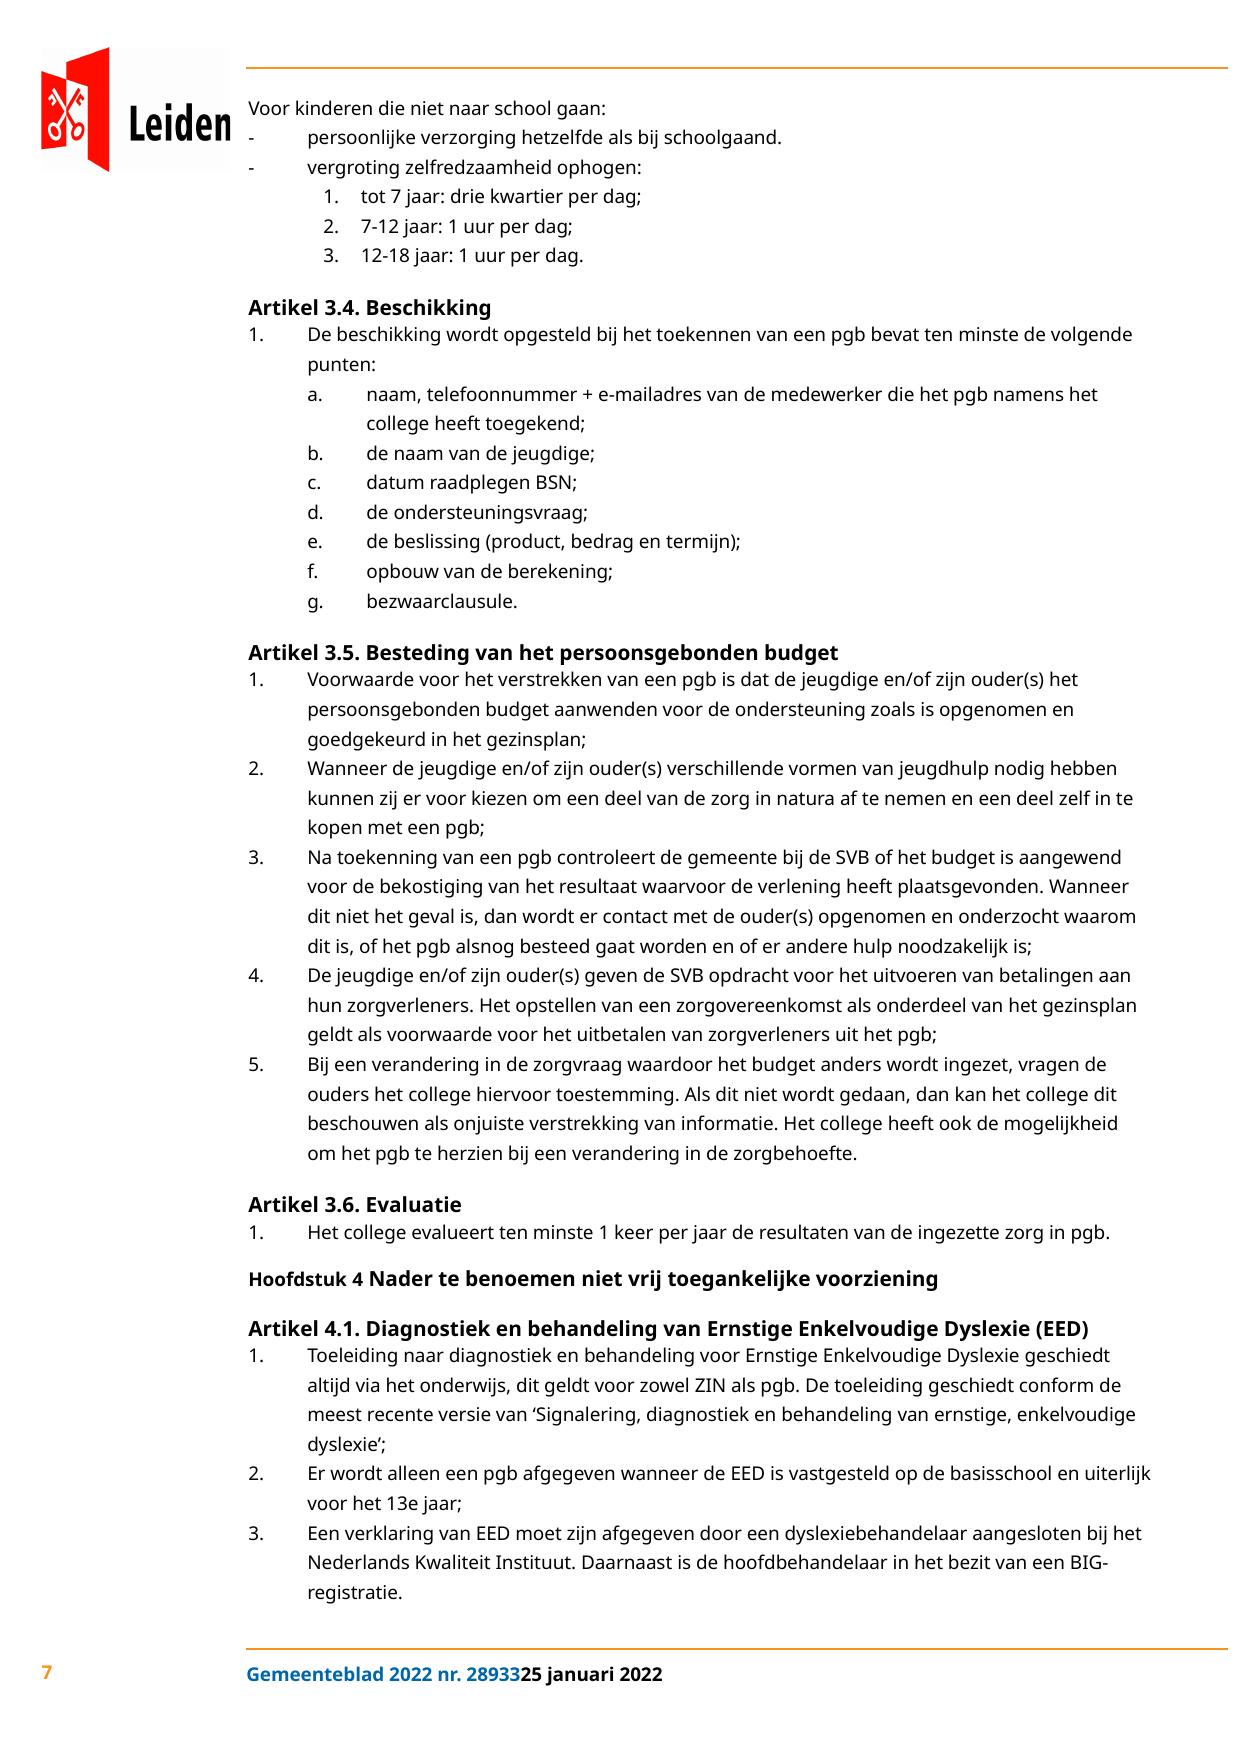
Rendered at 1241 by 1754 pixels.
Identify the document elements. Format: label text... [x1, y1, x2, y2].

text Hoofdstuk 4 Nader te benoemen niet vrij toegankelijke voorziening [248, 1264, 1152, 1293]
list de ondersteuningsvraag; [307, 499, 1152, 525]
text Artikel 3.5. Besteding van het persoonsgebonden budget [248, 638, 1152, 667]
list datum raadplegen BSN; [307, 469, 1152, 495]
list 12-18 jaar: 1 uur per dag. [323, 243, 1152, 268]
list tot 7 jaar: drie kwartier per dag; [323, 183, 1152, 209]
list Na toekenning van een pgb controleert de gemeente bij de SVB of het budget is aangewend voor de bekostiging van het resultaat waarvoor de verlening heeft plaatsgevonden. Wanneer dit niet het geval is, dan wordt er contact met de ouder(s) opgenomen en onderzocht waarom dit is, of het pgb alsnog besteed gaat worden en of er andere hulp noodzakelijk is; [248, 844, 1152, 959]
list Bij een verandering in de zorgvraag waardoor het budget anders wordt ingezet, vragen de ouders het college hiervoor toestemming. Als dit niet wordt gedaan, dan kan het college dit beschouwen als onjuiste verstrekking van informatie. Het college heeft ook de mogelijkheid om het pgb te herzien bij een verandering in de zorgbehoefte. [248, 1051, 1152, 1166]
list Het college evalueert ten minste 1 keer per jaar de resultaten van de ingezette zorg in pgb. [248, 1219, 1152, 1244]
text Artikel 3.4. Beschikking [248, 293, 1152, 322]
list De jeugdige en/of zijn ouder(s) geven de SVB opdracht voor het uitvoeren van betalingen aan hun zorgverleners. Het opstellen van een zorgovereenkomst als onderdeel van het gezinsplan geldt als voorwaarde voor het uitbetalen van zorgverleners uit het pgb; [248, 962, 1152, 1047]
list opbouw van de berekening; [307, 558, 1152, 584]
list De beschikking wordt opgesteld bij het toekennen van een pgb bevat ten minste de volgende punten: [248, 322, 1152, 377]
list Er wordt alleen een pgb afgegeven wanneer de EED is vastgesteld op de basisschool en uiterlijk voor het 13e jaar; [248, 1461, 1152, 1516]
text Artikel 3.6. Evaluatie [248, 1190, 1152, 1219]
list vergroting zelfredzaamheid ophogen: [248, 154, 1152, 180]
list Wanneer de jeugdige en/of zijn ouder(s) verschillende vormen van jeugdhulp nodig hebben kunnen zij er voor kiezen om een deel van de zorg in natura af te nemen en een deel zelf in te kopen met een pgb; [248, 755, 1152, 840]
list persoonlijke verzorging hetzelfde als bij schoolgaand. [248, 124, 1152, 150]
list Een verklaring van EED moet zijn afgegeven door een dyslexiebehandelaar aangesloten bij het Nederlands Kwaliteit Instituut. Daarnaast is de hoofdbehandelaar in het bezit van een BIG-registratie. [248, 1520, 1152, 1604]
list de naam van de jeugdige; [307, 440, 1152, 466]
list bezwaarclausule. [307, 588, 1152, 613]
list 7-12 jaar: 1 uur per dag; [323, 213, 1152, 239]
picture [41, 47, 231, 172]
list Voorwaarde voor het verstrekken van een pgb is dat de jeugdige en/of zijn ouder(s) het persoonsgebonden budget aanwenden voor de ondersteuning zoals is opgenomen en goedgekeurd in het gezinsplan; [248, 667, 1152, 752]
text Artikel 4.1. Diagnostiek en behandeling van Ernstige Enkelvoudige Dyslexie (EED) [248, 1314, 1152, 1342]
list de beslissing (product, bedrag en termijn); [307, 529, 1152, 554]
list naam, telefoonnummer + e-mailadres van de medewerker die het pgb namens het college heeft toegekend; [307, 381, 1152, 436]
text Voor kinderen die niet naar school gaan: [248, 95, 1152, 121]
list Toeleiding naar diagnostiek en behandeling voor Ernstige Enkelvoudige Dyslexie geschiedt altijd via het onderwijs, dit geldt voor zowel ZIN als pgb. De toeleiding geschiedt conform de meest recente versie van ‘Signalering, diagnostiek en behandeling van ernstige, enkelvoudige dyslexie’; [248, 1342, 1152, 1457]
